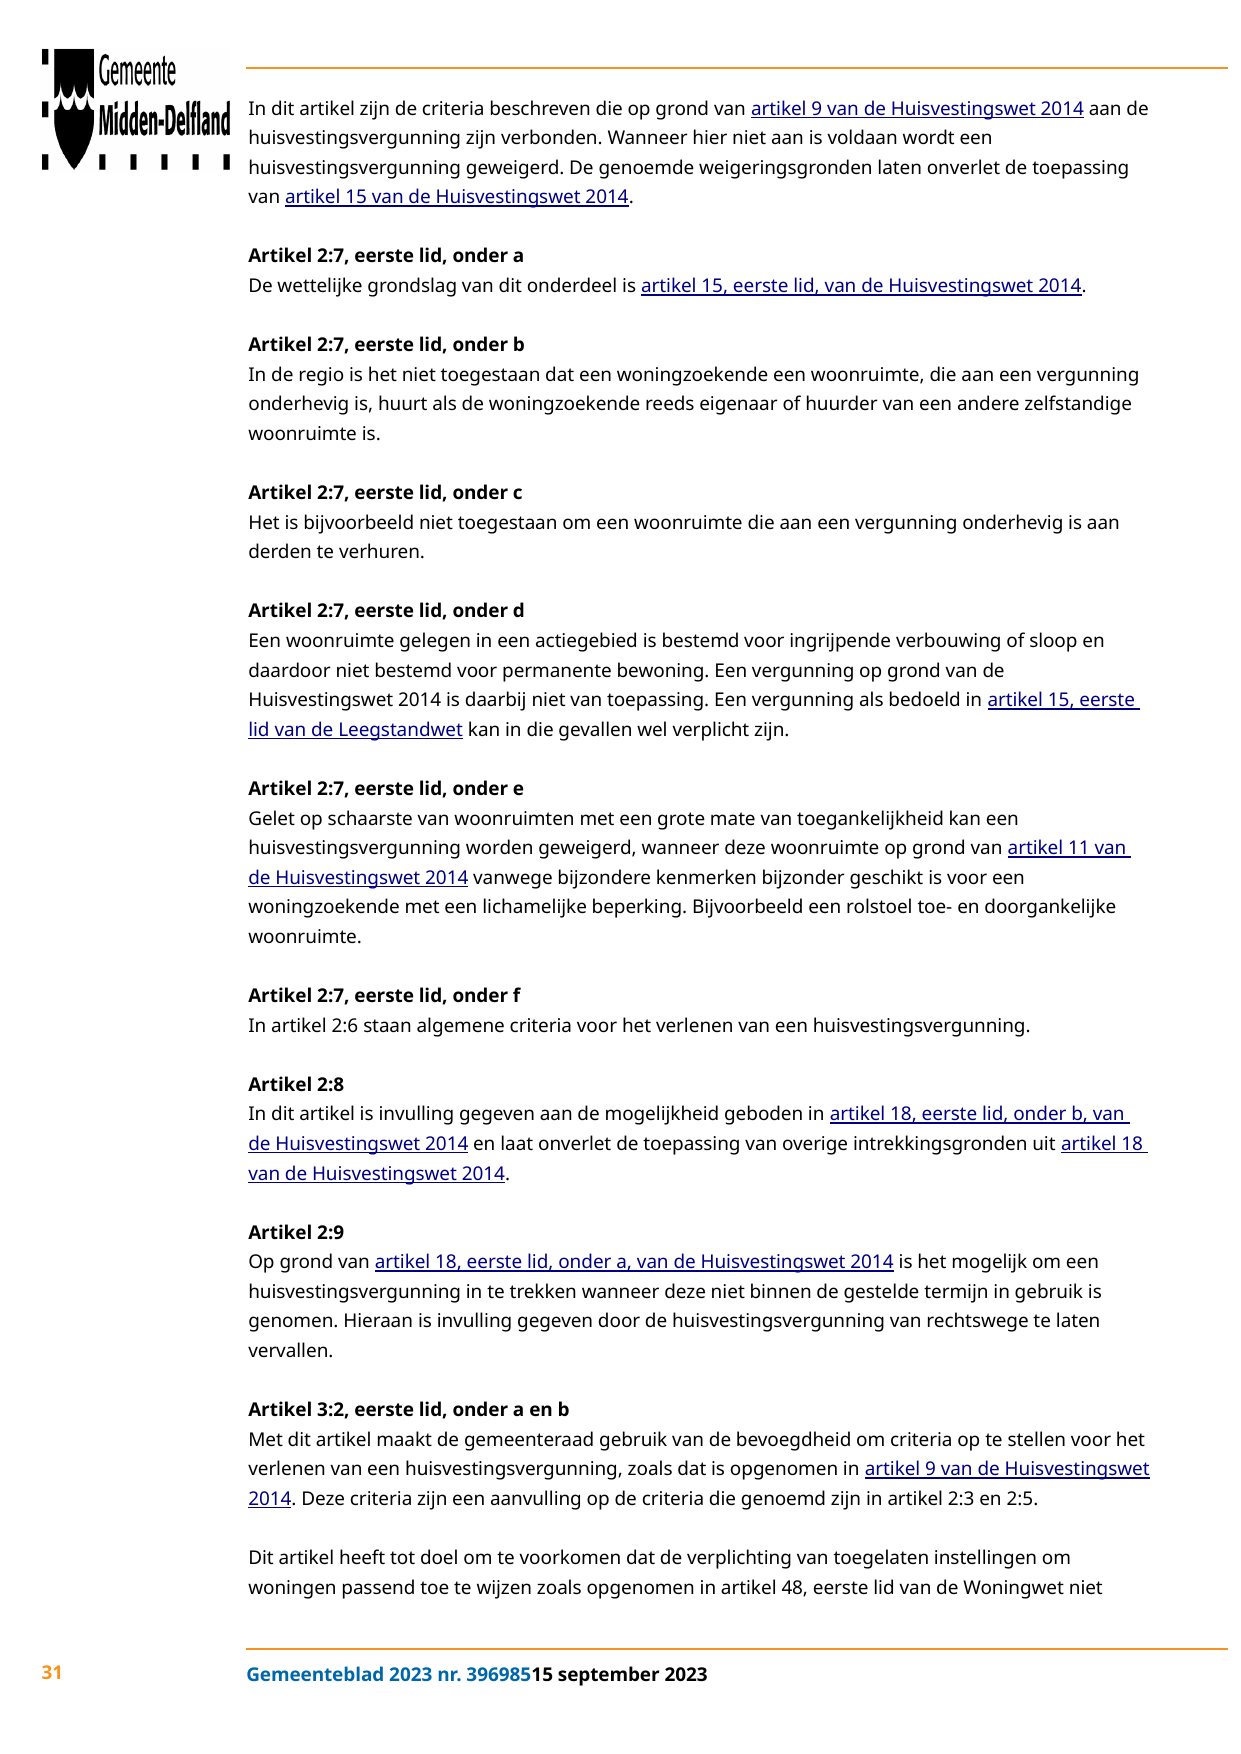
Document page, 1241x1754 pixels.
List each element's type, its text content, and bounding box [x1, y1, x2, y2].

text Met dit artikel maakt de gemeenteraad gebruik van de bevoegdheid om criteria op te stellen voor het verlenen van een huisvestingsvergunning, zoals dat is opgenomen in artikel 9 van de Huisvestingswet 2014. Deze criteria zijn een aanvulling op de criteria die genoemd zijn in artikel 2:3 en 2:5. [248, 1426, 1152, 1511]
text Artikel 2:7, eerste lid, onder b [248, 331, 1152, 357]
text Dit artikel heeft tot doel om te voorkomen dat de verplichting van toegelaten instellingen om woningen passend toe te wijzen zoals opgenomen in artikel 48, eerste lid van de Woningwet niet [248, 1544, 1152, 1600]
text Artikel 3:2, eerste lid, onder a en b [248, 1396, 1152, 1422]
text Artikel 2:7, eerste lid, onder c [248, 479, 1152, 505]
text Het is bijvoorbeeld niet toegestaan om een woonruimte die aan een vergunning onderhevig is aan derden te verhuren. [248, 509, 1152, 564]
text Op grond van artikel 18, eerste lid, onder a, van de Huisvestingswet 2014 is het mogelijk om een huisvestingsvergunning in te trekken wanneer deze niet binnen de gestelde termijn in gebruik is genomen. Hieraan is invulling gegeven door de huisvestingsvergunning van rechtswege te laten vervallen. [248, 1248, 1152, 1363]
text Artikel 2:7, eerste lid, onder e [248, 775, 1152, 801]
text In de regio is het niet toegestaan dat een woningzoekende een woonruimte, die aan een vergunning onderhevig is, huurt als de woningzoekende reeds eigenaar of huurder van een andere zelfstandige woonruimte is. [248, 361, 1152, 446]
text Artikel 2:7, eerste lid, onder f [248, 982, 1152, 1008]
text Artikel 2:7, eerste lid, onder d [248, 598, 1152, 623]
text Artikel 2:9 [248, 1219, 1152, 1245]
text Artikel 2:8 [248, 1071, 1152, 1097]
text In dit artikel is invulling gegeven aan de mogelijkheid geboden in artikel 18, eerste lid, onder b, van de Huisvestingswet 2014 en laat onverlet de toepassing van overige intrekkingsgronden uit artikel 18 van de Huisvestingswet 2014. [248, 1101, 1152, 1186]
text Een woonruimte gelegen in een actiegebied is bestemd voor ingrijpende verbouwing of sloop en daardoor niet bestemd voor permanente bewoning. Een vergunning op grond van de Huisvestingswet 2014 is daarbij niet van toepassing. Een vergunning als bedoeld in artikel 15, eerste lid van de Leegstandwet kan in die gevallen wel verplicht zijn. [248, 627, 1152, 742]
text In artikel 2:6 staan algemene criteria voor het verlenen van een huisvestingsvergunning. [248, 1012, 1152, 1038]
text Artikel 2:7, eerste lid, onder a [248, 243, 1152, 268]
text De wettelijke grondslag van dit onderdeel is artikel 15, eerste lid, van de Huisvestingswet 2014. [248, 272, 1152, 298]
picture [41, 47, 231, 172]
text Gelet op schaarste van woonruimten met een grote mate van toegankelijkheid kan een huisvestingsvergunning worden geweigerd, wanneer deze woonruimte op grond van artikel 11 van de Huisvestingswet 2014 vanwege bijzondere kenmerken bijzonder geschikt is voor een woningzoekende met een lichamelijke beperking. Bijvoorbeeld een rolstoel toe- en doorgankelijke woonruimte. [248, 805, 1152, 949]
text In dit artikel zijn de criteria beschreven die op grond van artikel 9 van de Huisvestingswet 2014 aan de huisvestingsvergunning zijn verbonden. Wanneer hier niet aan is voldaan wordt een huisvestingsvergunning geweigerd. De genoemde weigeringsgronden laten onverlet de toepassing van artikel 15 van de Huisvestingswet 2014. [248, 95, 1152, 209]
